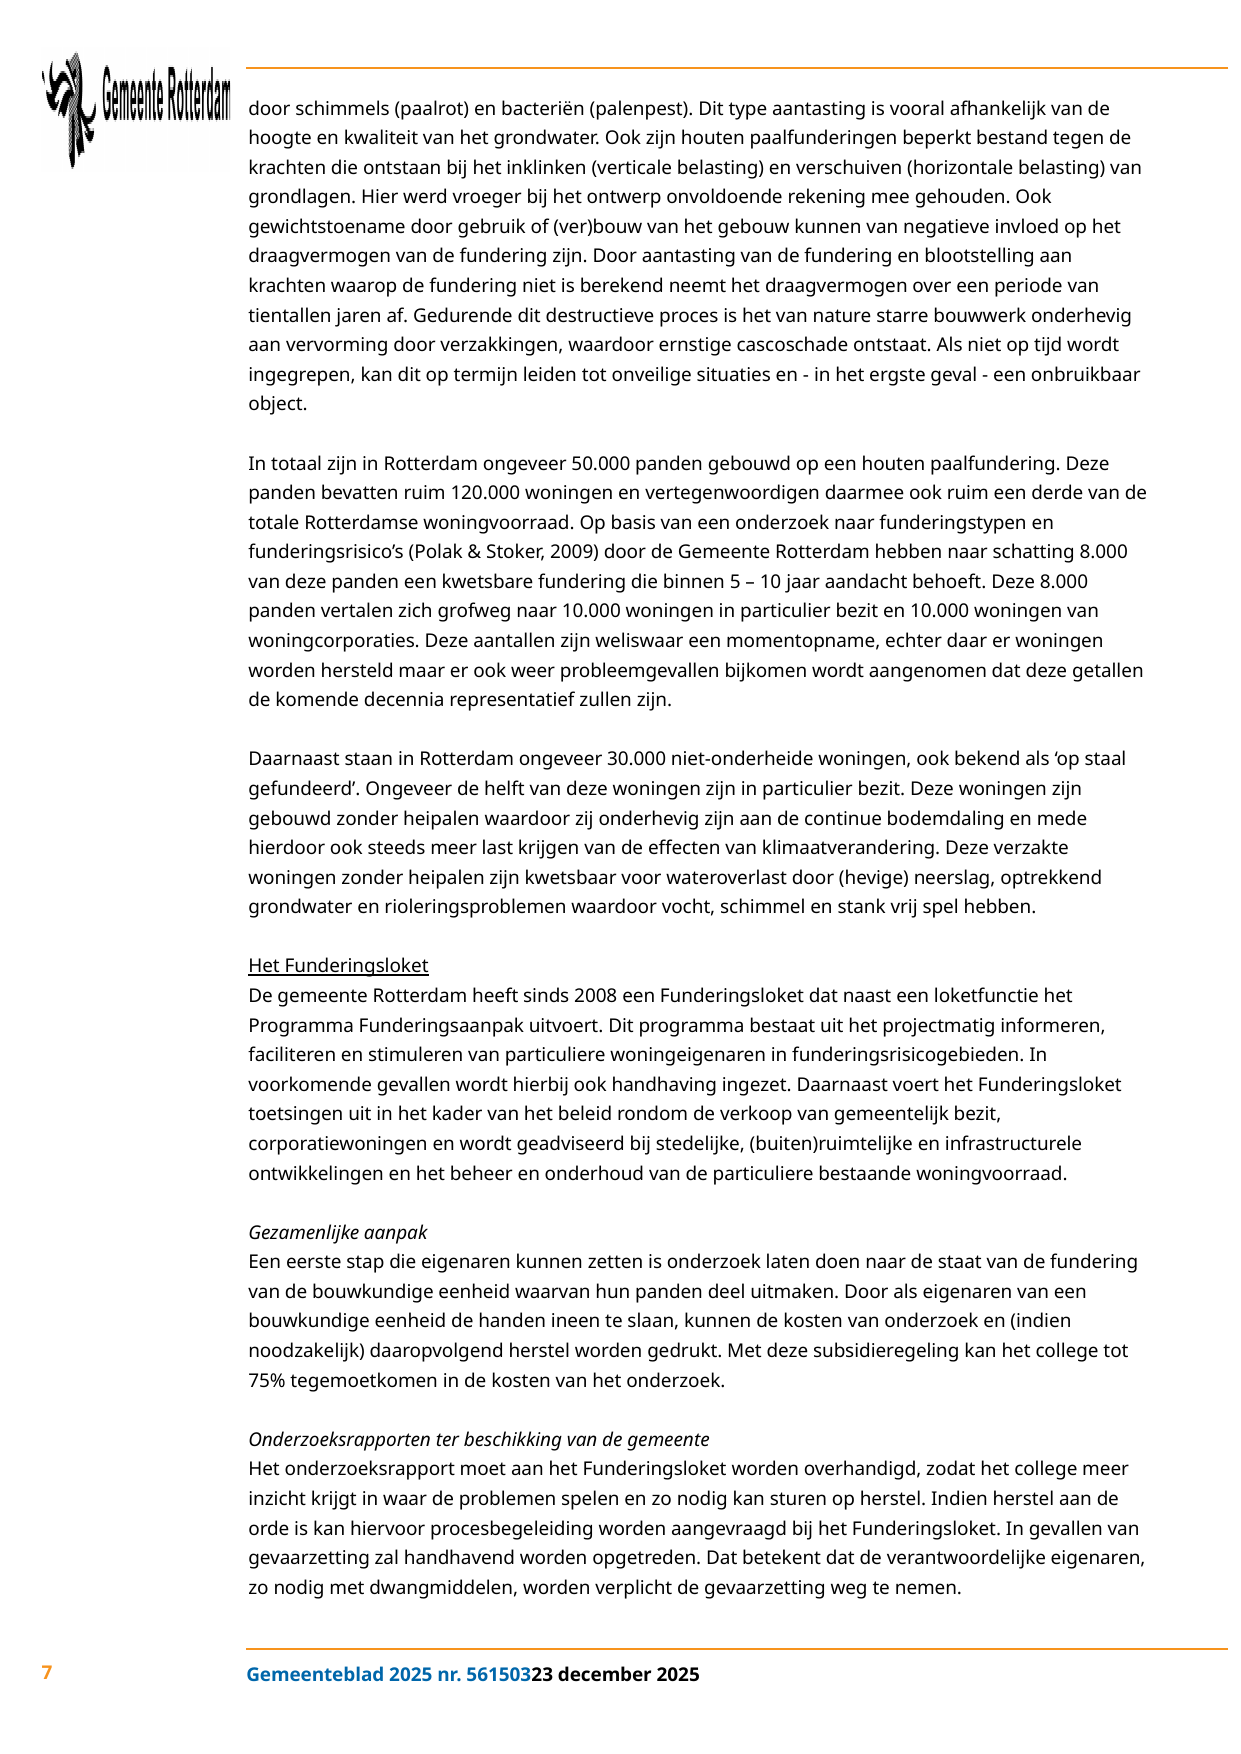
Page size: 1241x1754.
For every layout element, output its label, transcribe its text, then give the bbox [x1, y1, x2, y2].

text Een eerste stap die eigenaren kunnen zetten is onderzoek laten doen naar de staat van de fundering van de bouwkundige eenheid waarvan hun panden deel uitmaken. Door als eigenaren van een bouwkundige eenheid de handen ineen te slaan, kunnen de kosten van onderzoek en (indien noodzakelijk) daaropvolgend herstel worden gedrukt. Met deze subsidieregeling kan het college tot 75% tegemoetkomen in de kosten van het onderzoek. [248, 1248, 1152, 1393]
text door schimmels (paalrot) en bacteriën (palenpest). Dit type aantasting is vooral afhankelijk van de hoogte en kwaliteit van het grondwater. Ook zijn houten paalfunderingen beperkt bestand tegen de krachten die ontstaan bij het inklinken (verticale belasting) en verschuiven (horizontale belasting) van grondlagen. Hier werd vroeger bij het ontwerp onvoldoende rekening mee gehouden. Ook gewichtstoename door gebruik of (ver)bouw van het gebouw kunnen van negatieve invloed op het draagvermogen van de fundering zijn. Door aantasting van de fundering en blootstelling aan krachten waarop de fundering niet is berekend neemt het draagvermogen over een periode van tientallen jaren af. Gedurende dit destructieve proces is het van nature starre bouwwerk onderhevig aan vervorming door verzakkingen, waardoor ernstige cascoschade ontstaat. Als niet op tijd wordt ingegrepen, kan dit op termijn leiden tot onveilige situaties en - in het ergste geval - een onbruikbaar object. [248, 95, 1152, 416]
text Gezamenlijke aanpak [248, 1219, 1152, 1245]
text Onderzoeksrapporten ter beschikking van de gemeente [248, 1426, 1152, 1452]
text Daarnaast staan in Rotterdam ongeveer 30.000 niet-onderheide woningen, ook bekend als ‘op staal gefundeerd’. Ongeveer de helft van deze woningen zijn in particulier bezit. Deze woningen zijn gebouwd zonder heipalen waardoor zij onderhevig zijn aan de continue bodemdaling en mede hierdoor ook steeds meer last krijgen van de effecten van klimaatverandering. Deze verzakte woningen zonder heipalen zijn kwetsbaar voor wateroverlast door (hevige) neerslag, optrekkend grondwater en rioleringsproblemen waardoor vocht, schimmel en stank vrij spel hebben. [248, 746, 1152, 919]
text Het Funderingsloket [248, 953, 1152, 978]
picture [41, 47, 231, 172]
text In totaal zijn in Rotterdam ongeveer 50.000 panden gebouwd op een houten paalfundering. Deze panden bevatten ruim 120.000 woningen en vertegenwoordigen daarmee ook ruim een derde van de totale Rotterdamse woningvoorraad. Op basis van een onderzoek naar funderingstypen en funderingsrisico’s (Polak & Stoker, 2009) door de Gemeente Rotterdam hebben naar schatting 8.000 van deze panden een kwetsbare fundering die binnen 5 – 10 jaar aandacht behoeft. Deze 8.000 panden vertalen zich grofweg naar 10.000 woningen in particulier bezit en 10.000 woningen van woningcorporaties. Deze aantallen zijn weliswaar een momentopname, echter daar er woningen worden hersteld maar er ook weer probleemgevallen bijkomen wordt aangenomen dat deze getallen de komende decennia representatief zullen zijn. [248, 450, 1152, 712]
text De gemeente Rotterdam heeft sinds 2008 een Funderingsloket dat naast een loketfunctie het Programma Funderingsaanpak uitvoert. Dit programma bestaat uit het projectmatig informeren, faciliteren en stimuleren van particuliere woningeigenaren in funderingsrisicogebieden. In voorkomende gevallen wordt hierbij ook handhaving ingezet. Daarnaast voert het Funderingsloket toetsingen uit in het kader van het beleid rondom de verkoop van gemeentelijk bezit, corporatiewoningen en wordt geadviseerd bij stedelijke, (buiten)ruimtelijke en infrastructurele ontwikkelingen en het beheer en onderhoud van de particuliere bestaande woningvoorraad. [248, 982, 1152, 1186]
text Het onderzoeksrapport moet aan het Funderingsloket worden overhandigd, zodat het college meer inzicht krijgt in waar de problemen spelen en zo nodig kan sturen op herstel. Indien herstel aan de orde is kan hiervoor procesbegeleiding worden aangevraagd bij het Funderingsloket. In gevallen van gevaarzetting zal handhavend worden opgetreden. Dat betekent dat de verantwoordelijke eigenaren, zo nodig met dwangmiddelen, worden verplicht de gevaarzetting weg te nemen. [248, 1456, 1152, 1600]
